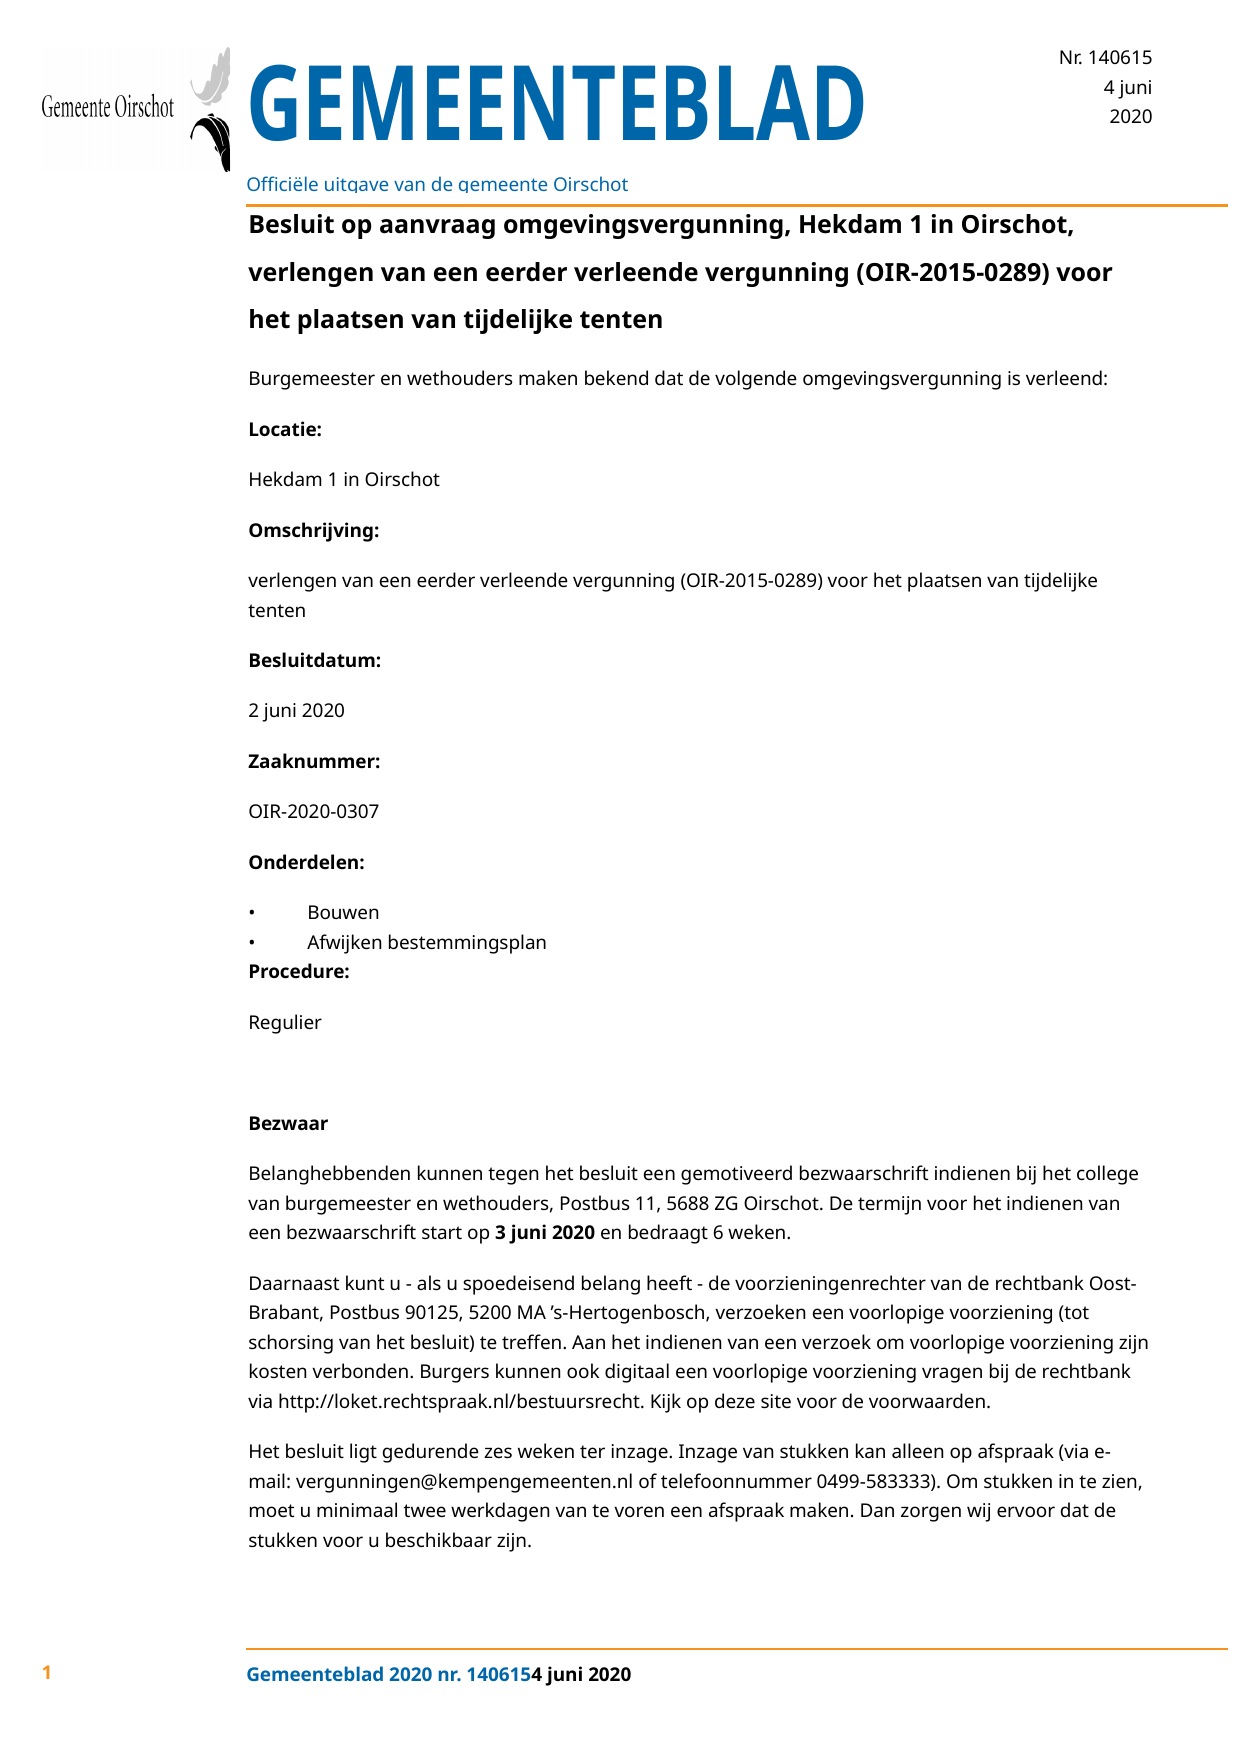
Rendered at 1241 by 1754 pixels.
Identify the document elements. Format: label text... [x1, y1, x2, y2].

text Besluitdatum: [248, 647, 1152, 673]
text Daarnaast kunt u - als u spoedeisend belang heeft - de voorzieningenrechter van de rechtbank Oost-Brabant, Postbus 90125, 5200 MA ’s-Hertogenbosch, verzoeken een voorlopige voorziening (tot schorsing van het besluit) te treffen. Aan het indienen van een verzoek om voorlopige voorziening zijn kosten verbonden. Burgers kunnen ook digitaal een voorlopige voorziening vragen bij de rechtbank via http://loket.rechtspraak.nl/bestuursrecht. Kijk op deze site voor de voorwaarden. [248, 1270, 1152, 1414]
text Zaaknummer: [248, 748, 1152, 774]
text Omschrijving: [248, 517, 1152, 542]
text 2 juni 2020 [248, 698, 1152, 723]
text Onderdelen: [248, 849, 1152, 874]
text Besluit op aanvraag omgevingsvergunning, Hekdam 1 in Oirschot, verlengen van een eerder verleende vergunning (OIR-2015-0289) voor het plaatsen van tijdelijke tenten [248, 207, 1152, 336]
text Belanghebbenden kunnen tegen het besluit een gemotiveerd bezwaarschrift indienen bij het college van burgemeester en wethouders, Postbus 11, 5688 ZG Oirschot. De termijn voor het indienen van een bezwaarschrift start op 3 juni 2020 en bedraagt 6 weken. [248, 1160, 1152, 1245]
text Het besluit ligt gedurende zes weken ter inzage. Inzage van stukken kan alleen op afspraak (via e-mail: vergunningen@kempengemeenten.nl of telefoonnummer 0499-583333). Om stukken in te zien, moet u minimaal twee werkdagen van te voren een afspraak maken. Dan zorgen wij ervoor dat de stukken voor u beschikbaar zijn. [248, 1438, 1152, 1553]
text Burgemeester en wethouders maken bekend dat de volgende omgevingsvergunning is verleend: [248, 366, 1152, 391]
text Regulier [248, 1009, 1152, 1034]
text Bezwaar [248, 1110, 1152, 1135]
text Hekdam 1 in Oirschot [248, 466, 1152, 492]
text OIR-2020-0307 [248, 798, 1152, 824]
picture [41, 47, 231, 172]
list Afwijken bestemmingsplan [248, 929, 1152, 954]
list Bouwen [248, 899, 1152, 925]
text Locatie: [248, 416, 1152, 442]
text verlengen van een eerder verleende vergunning (OIR-2015-0289) voor het plaatsen van tijdelijke tenten [248, 567, 1152, 622]
text Procedure: [248, 958, 1152, 984]
